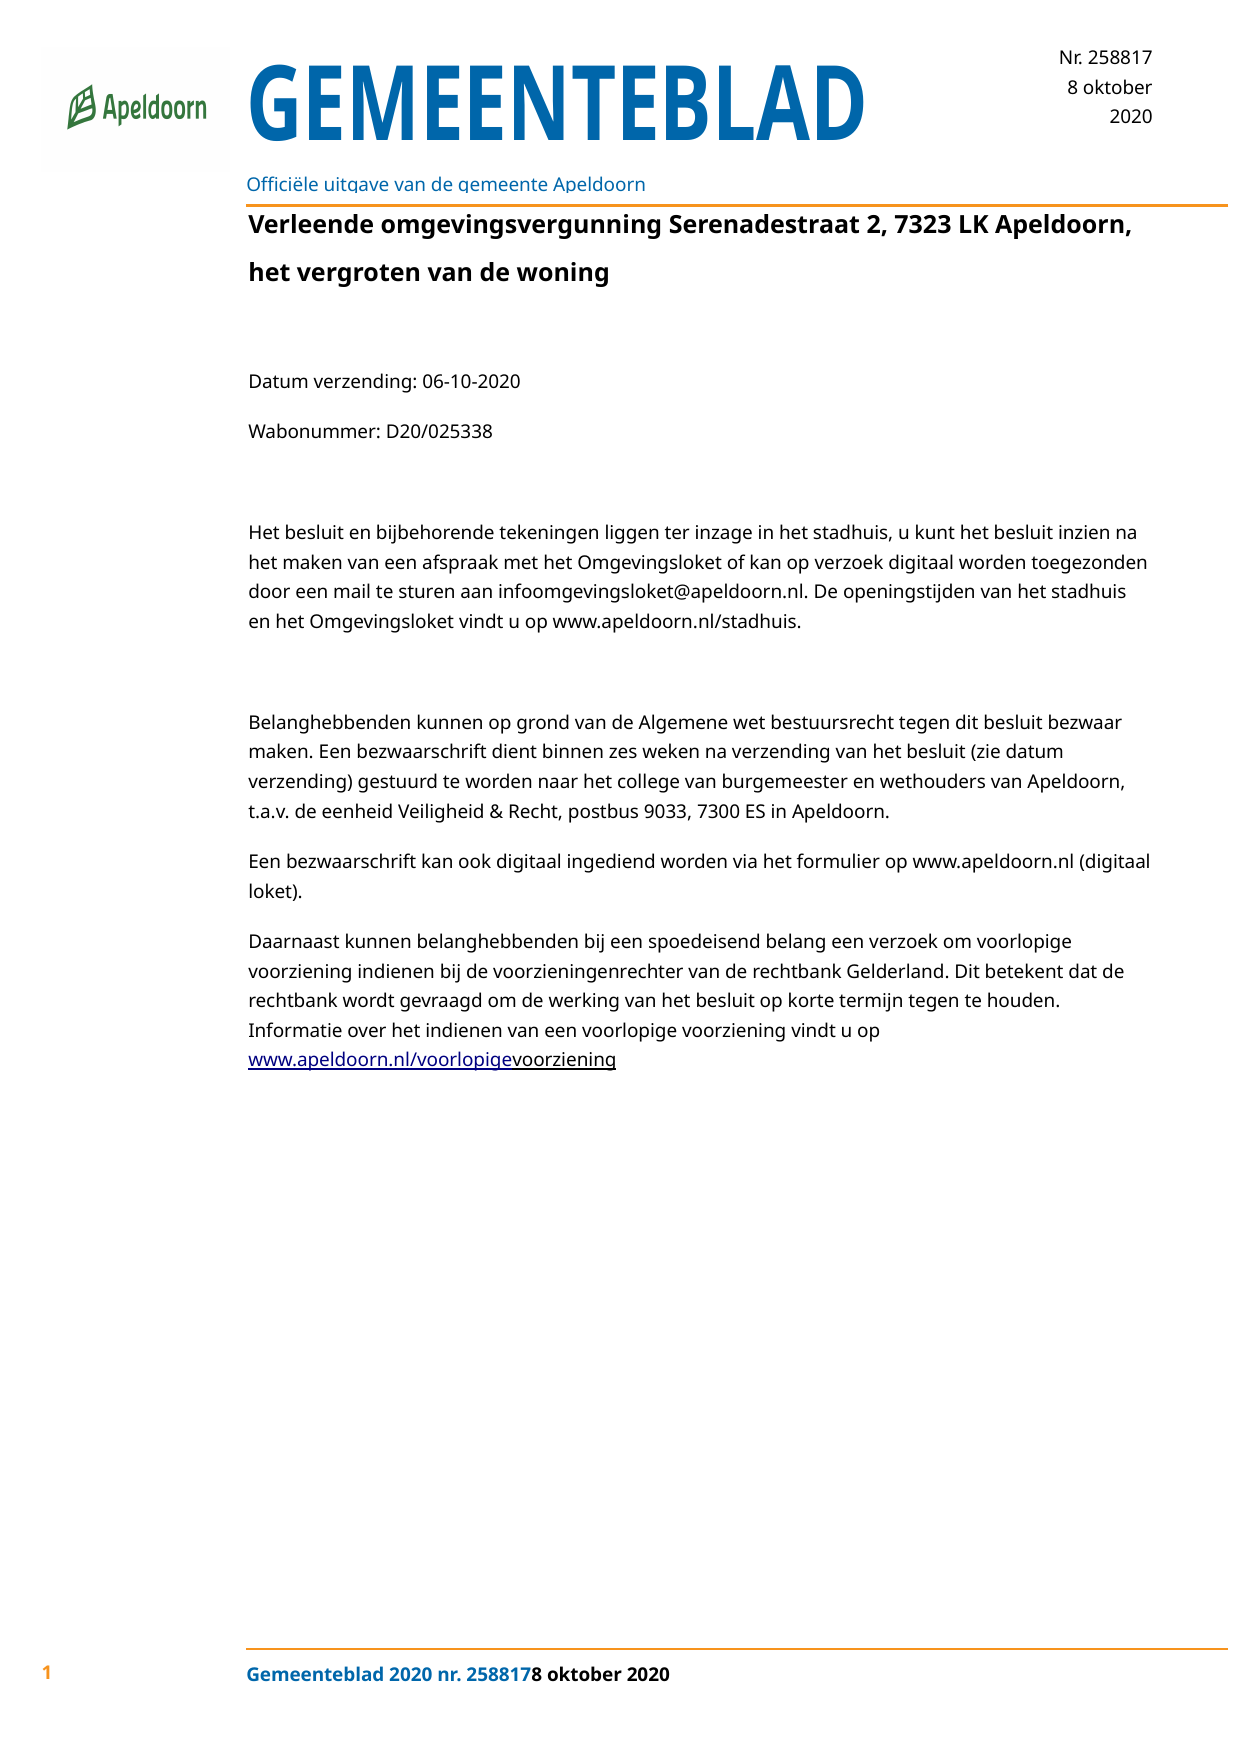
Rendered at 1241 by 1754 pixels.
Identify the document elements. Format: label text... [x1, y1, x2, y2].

text Daarnaast kunnen belanghebbenden bij een spoedeisend belang een verzoek om voorlopige voorziening indienen bij de voorzieningenrechter van de rechtbank Gelderland. Dit betekent dat de rechtbank wordt gevraagd om de werking van het besluit op korte termijn tegen te houden. Informatie over het indienen van een voorlopige voorziening vindt u op www.apeldoorn.nl/voorlopigevoorziening [248, 928, 1152, 1072]
text Belanghebbenden kunnen op grond van de Algemene wet bestuursrecht tegen dit besluit bezwaar maken. Een bezwaarschrift dient binnen zes weken na verzending van het besluit (zie datum verzending) gestuurd te worden naar het college van burgemeester en wethouders van Apeldoorn, t.a.v. de eenheid Veiligheid & Recht, postbus 9033, 7300 ES in Apeldoorn. [248, 709, 1152, 824]
text Datum verzending: 06-10-2020 [248, 368, 1152, 394]
text Verleende omgevingsvergunning Serenadestraat 2, 7323 LK Apeldoorn, het vergroten van de woning [248, 207, 1152, 288]
text Een bezwaarschrift kan ook digitaal ingediend worden via het formulier op www.apeldoorn.nl (digitaal loket). [248, 848, 1152, 904]
text Wabonummer: D20/025338 [248, 419, 1152, 444]
picture [41, 47, 231, 172]
text Het besluit en bijbehorende tekeningen liggen ter inzage in het stadhuis, u kunt het besluit inzien na het maken van een afspraak met het Omgevingsloket of kan op verzoek digitaal worden toegezonden door een mail te sturen aan infoomgevingsloket@apeldoorn.nl. De openingstijden van het stadhuis en het Omgevingsloket vindt u op www.apeldoorn.nl/stadhuis. [248, 519, 1152, 634]
